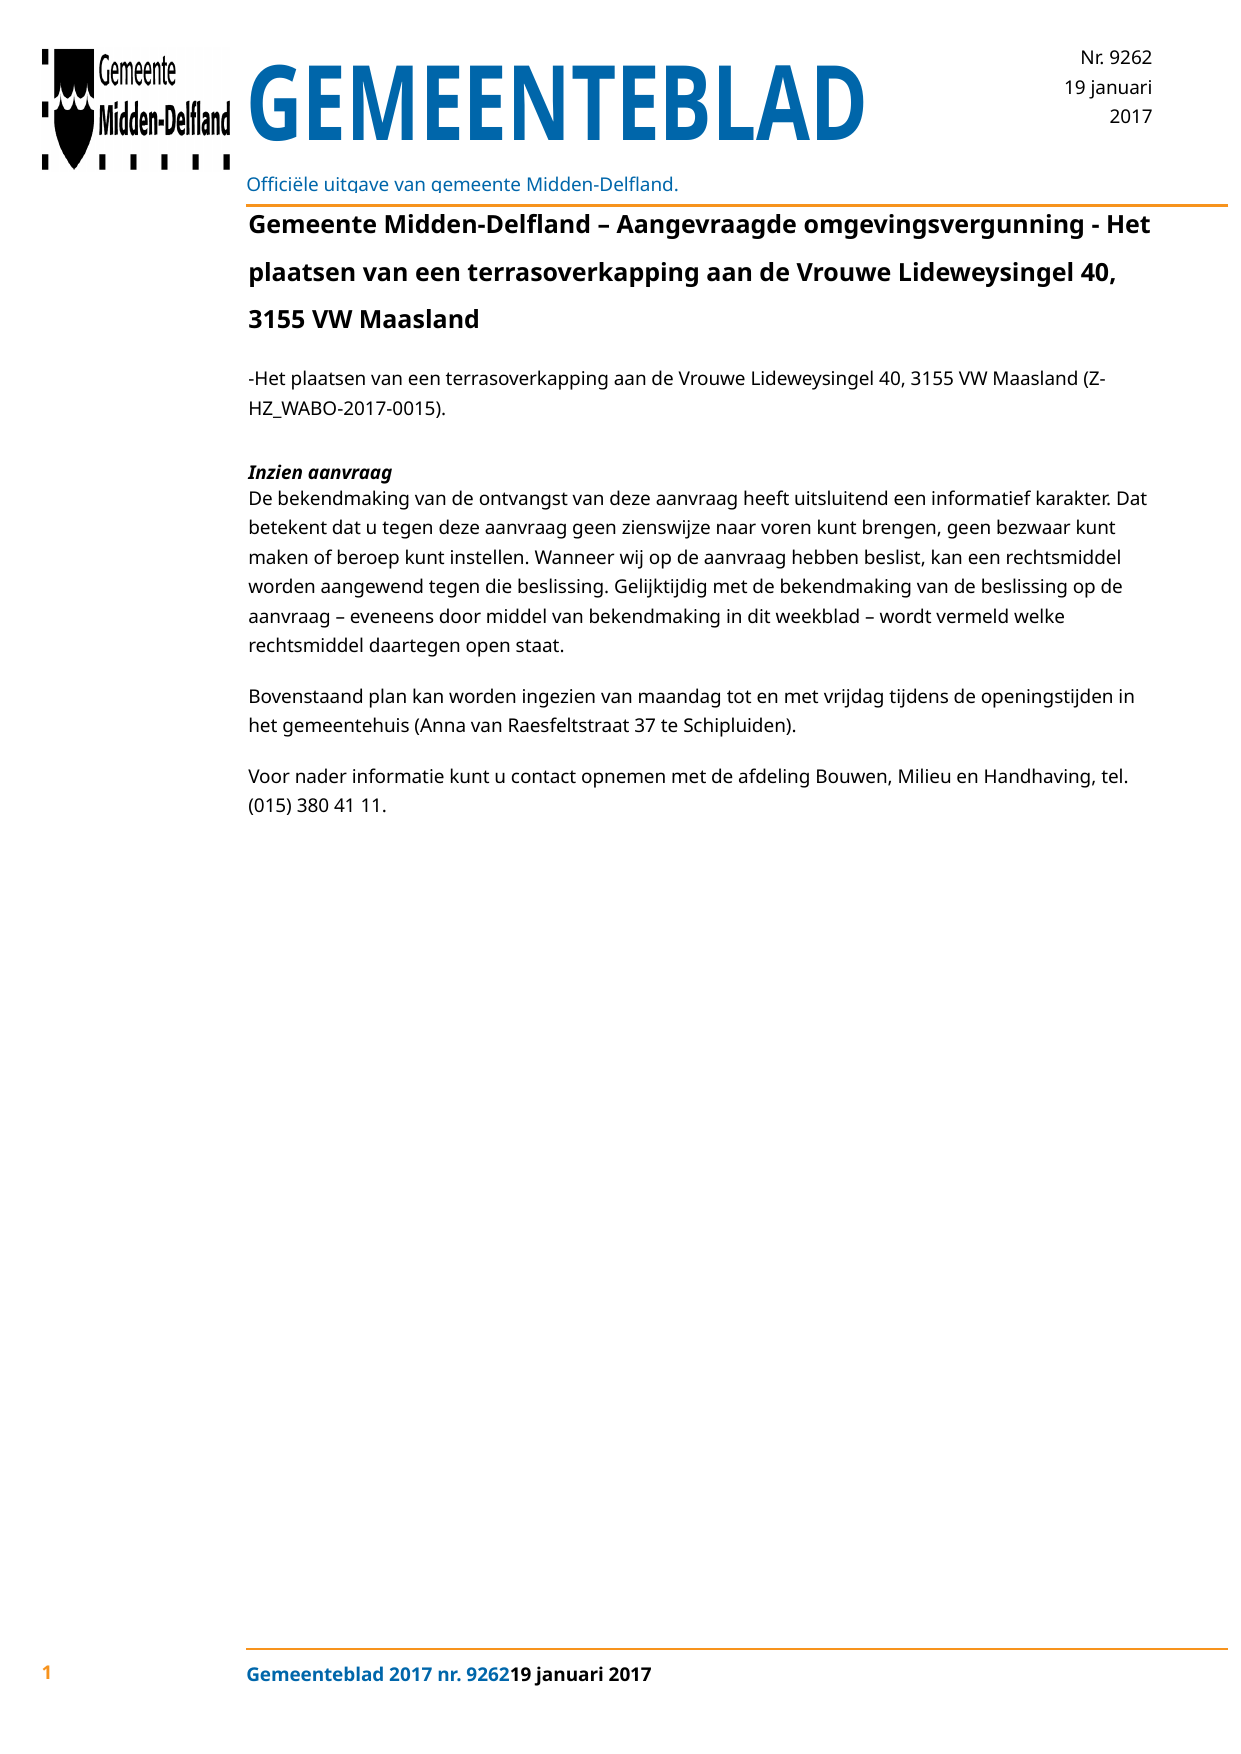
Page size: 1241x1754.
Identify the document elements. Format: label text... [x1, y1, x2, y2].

text De bekendmaking van de ontvangst van deze aanvraag heeft uitsluitend een informatief karakter. Dat betekent dat u tegen deze aanvraag geen zienswijze naar voren kunt brengen, geen bezwaar kunt maken of beroep kunt instellen. Wanneer wij op de aanvraag hebben beslist, kan een rechtsmiddel worden aangewend tegen die beslissing. Gelijktijdig met de bekendmaking van de beslissing op de aanvraag – eveneens door middel van bekendmaking in dit weekblad – wordt vermeld welke rechtsmiddel daartegen open staat. [248, 485, 1152, 658]
text Voor nader informatie kunt u contact opnemen met de afdeling Bouwen, Milieu en Handhaving, tel. (015) 380 41 11. [248, 763, 1152, 818]
text -Het plaatsen van een terrasoverkapping aan de Vrouwe Lideweysingel 40, 3155 VW Maasland (Z-HZ_WABO-2017-0015). [248, 366, 1152, 421]
picture [41, 47, 231, 172]
text Bovenstaand plan kan worden ingezien van maandag tot en met vrijdag tijdens de openingstijden in het gemeentehuis (Anna van Raesfeltstraat 37 te Schipluiden). [248, 683, 1152, 738]
text Gemeente Midden-Delfland – Aangevraagde omgevingsvergunning - Het plaatsen van een terrasoverkapping aan de Vrouwe Lideweysingel 40, 3155 VW Maasland [248, 207, 1152, 336]
text Inzien aanvraag [248, 459, 1152, 485]
